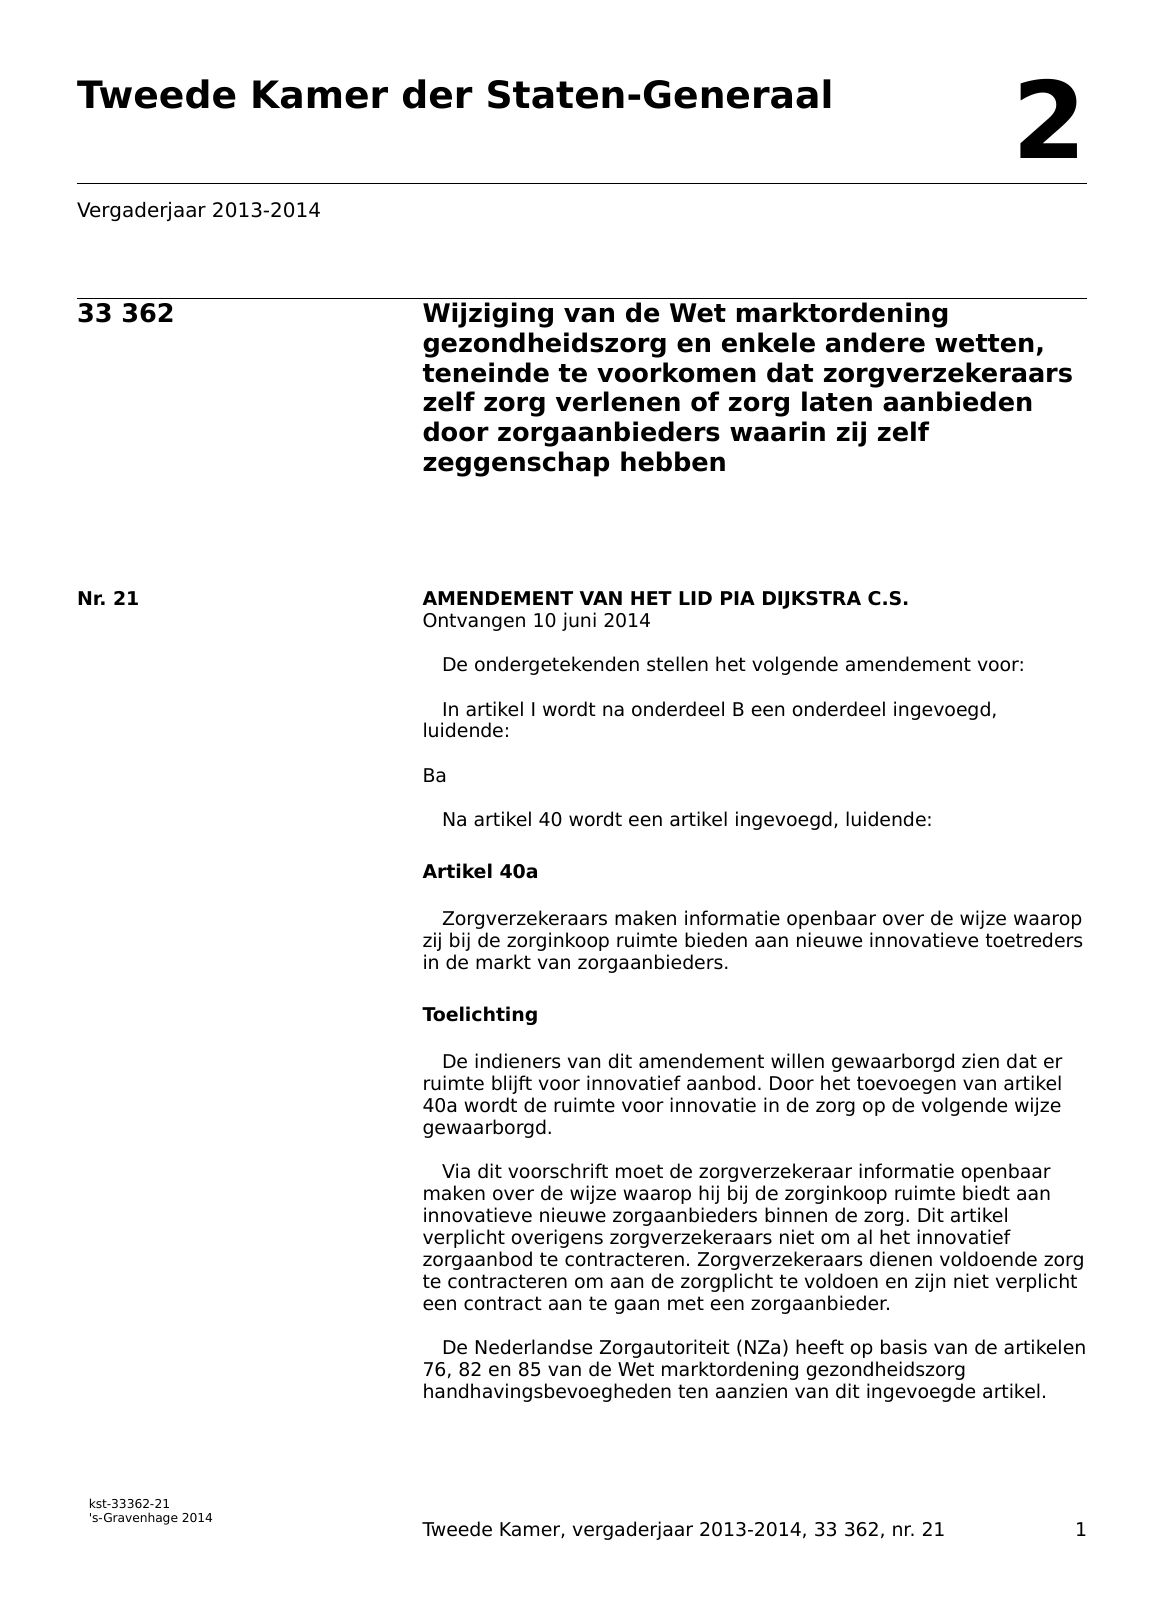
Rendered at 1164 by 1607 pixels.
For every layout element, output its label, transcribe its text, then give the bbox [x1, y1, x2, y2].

text Na artikel 40 wordt een artikel ingevoegd, luidende: [422, 809, 1087, 831]
subtitle 33 362 Wijziging van de Wet marktordening gezondheidszorg en enkele andere wetten, teneinde te voorkomen dat zorgverzekeraars zelf zorg verlenen of zorg laten aanbieden door zorgaanbieders waarin zij zelf zeggenschap hebben [77, 299, 1087, 477]
table_cell Vergaderjaar 2013-2014 [77, 184, 1087, 298]
text Ontvangen 10 juni 2014 [422, 610, 1087, 632]
text Via dit voorschrift moet de zorgverzekeraar informatie openbaar maken over de wijze waarop hij bij de zorginkoop ruimte biedt aan innovatieve nieuwe zorgaanbieders binnen de zorg. Dit artikel verplicht overigens zorgverzekeraars niet om al het innovatief zorgaanbod te contracteren. Zorgverzekeraars dienen voldoende zorg te contracteren om aan de zorgplicht te voldoen en zijn niet verplicht een contract aan te gaan met een zorgaanbieder. [422, 1161, 1087, 1314]
text In artikel I wordt na onderdeel B een onderdeel ingevoegd, luidende: [422, 698, 1087, 742]
text 's-Gravenhage 2014 [88, 1511, 323, 1525]
text De Nederlandse Zorgautoriteit (NZa) heeft op basis van de artikelen 76, 82 en 85 van de Wet marktordening gezondheidszorg handhavingsbevoegheden ten aanzien van dit ingevoegde artikel. [422, 1337, 1087, 1403]
text Zorgverzekeraars maken informatie openbaar over de wijze waarop zij bij de zorginkoop ruimte bieden aan nieuwe innovatieve toetreders in de markt van zorgaanbieders. [422, 908, 1087, 974]
text Ba [422, 764, 1087, 787]
table_header Tweede Kamer der Staten-Generaal [77, 59, 886, 183]
subtitle Artikel 40a [422, 861, 1087, 883]
text De indieners van dit amendement willen gewaarborgd zien dat er ruimte blijft voor innovatief aanbod. Door het toevoegen van artikel 40a wordt de ruimte voor innovatie in de zorg op de volgende wijze gewaarborgd. [422, 1051, 1087, 1138]
table_header 2 [886, 59, 1087, 183]
text De ondergetekenden stellen het volgende amendement voor: [422, 654, 1087, 676]
text kst-33362-21 [88, 1497, 323, 1511]
subtitle Toelichting [422, 1004, 1087, 1026]
subtitle Nr. 21 AMENDEMENT VAN HET LID PIA DIJKSTRA C.S. [77, 588, 1087, 610]
